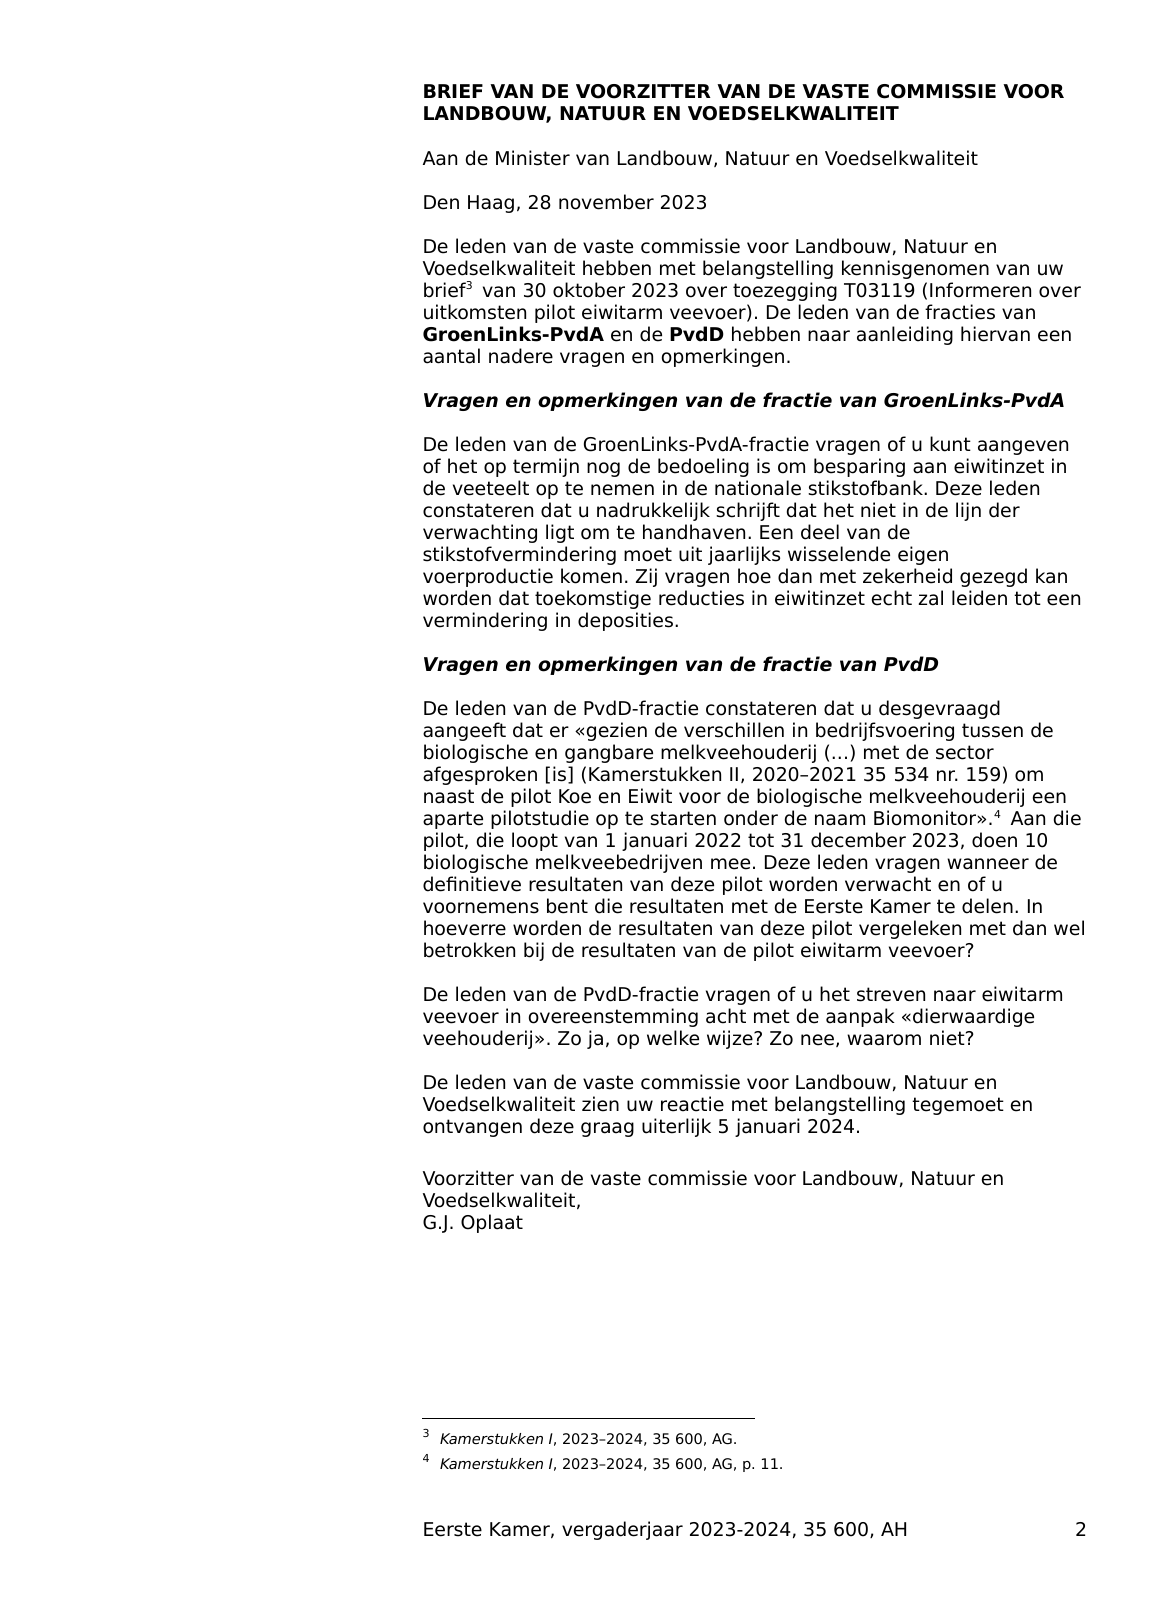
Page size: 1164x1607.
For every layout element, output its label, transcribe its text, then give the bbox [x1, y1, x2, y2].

text De leden van de vaste commissie voor Landbouw, Natuur en Voedselkwaliteit zien uw reactie met belangstelling tegemoet en ontvangen deze graag uiterlijk 5 januari 2024. [422, 1072, 1087, 1138]
text Voorzitter van de vaste commissie voor Landbouw, Natuur en Voedselkwaliteit, G.J. Oplaat [422, 1168, 1087, 1234]
text Kamerstukken I, 2023–2024, 35 600, AG, p. 11. [422, 1452, 1087, 1474]
text De leden van de GroenLinks-PvdA-fractie vragen of u kunt aangeven of het op termijn nog de bedoeling is om besparing aan eiwitinzet in de veeteelt op te nemen in de nationale stikstofbank. Deze leden constateren dat u nadrukkelijk schrijft dat het niet in de lijn der verwachting ligt om te handhaven. Een deel van de stikstofvermindering moet uit jaarlijks wisselende eigen voerproductie komen. Zij vragen hoe dan met zekerheid gezegd kan worden dat toekomstige reducties in eiwitinzet echt zal leiden tot een vermindering in deposities. [422, 434, 1087, 632]
text De leden van de vaste commissie voor Landbouw, Natuur en Voedselkwaliteit hebben met belangstelling kennisgenomen van uw brief van 30 oktober 2023 over toezegging T03119 (Informeren over uitkomsten pilot eiwitarm veevoer). De leden van de fracties van GroenLinks-PvdA en de PvdD hebben naar aanleiding hiervan een aantal nadere vragen en opmerkingen. [422, 236, 1087, 368]
subtitle Vragen en opmerkingen van de fractie van PvdD [422, 654, 1087, 676]
subtitle BRIEF VAN DE VOORZITTER VAN DE VASTE COMMISSIE VOOR LANDBOUW, NATUUR EN VOEDSELKWALITEIT [422, 81, 1087, 125]
subtitle Vragen en opmerkingen van de fractie van GroenLinks-PvdA [422, 390, 1087, 412]
text Kamerstukken I, 2023–2024, 35 600, AG. [422, 1427, 1087, 1449]
text Aan de Minister van Landbouw, Natuur en Voedselkwaliteit [422, 147, 1087, 169]
text Den Haag, 28 november 2023 [422, 192, 1087, 213]
text De leden van de PvdD-fractie vragen of u het streven naar eiwitarm veevoer in overeenstemming acht met de aanpak «dierwaardige veehouderij». Zo ja, op welke wijze? Zo nee, waarom niet? [422, 984, 1087, 1050]
text De leden van de PvdD-fractie constateren dat u desgevraagd aangeeft dat er «gezien de verschillen in bedrijfsvoering tussen de biologische en gangbare melkveehouderij (...) met de sector afgesproken [is] (Kamerstukken II, 2020–2021 35 534 nr. 159) om naast de pilot Koe en Eiwit voor de biologische melkveehouderij een aparte pilotstudie op te starten onder de naam Biomonitor». Aan die pilot, die loopt van 1 januari 2022 tot 31 december 2023, doen 10 biologische melkveebedrijven mee. Deze leden vragen wanneer de definitieve resultaten van deze pilot worden verwacht en of u voornemens bent die resultaten met de Eerste Kamer te delen. In hoeverre worden de resultaten van deze pilot vergeleken met dan wel betrokken bij de resultaten van de pilot eiwitarm veevoer? [422, 698, 1087, 962]
